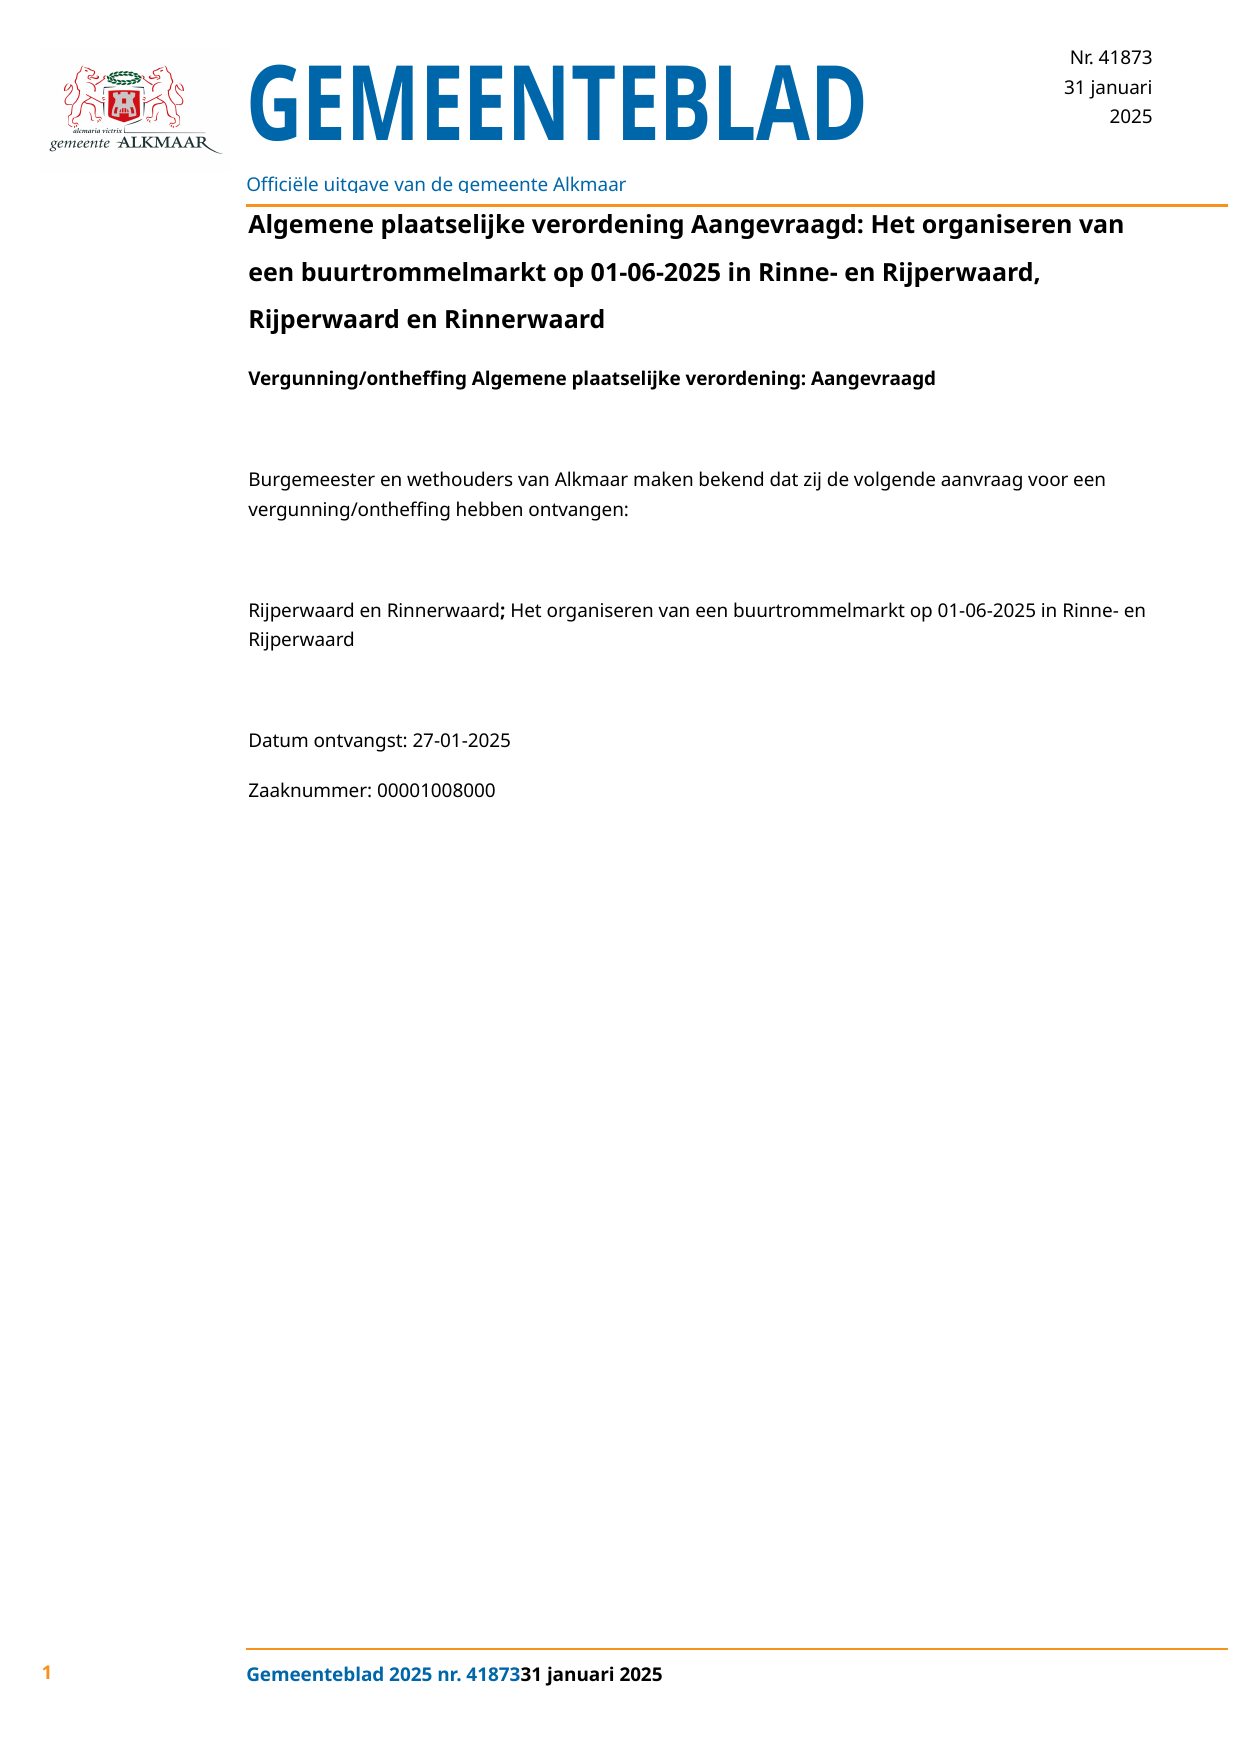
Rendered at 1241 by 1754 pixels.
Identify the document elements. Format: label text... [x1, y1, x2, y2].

picture [41, 47, 231, 172]
text Algemene plaatselijke verordening Aangevraagd: Het organiseren van een buurtrommelmarkt op 01-06-2025 in Rinne- en Rijperwaard, Rijperwaard en Rinnerwaard [248, 207, 1152, 336]
text Vergunning/ontheffing Algemene plaatselijke verordening: Aangevraagd [248, 366, 1152, 391]
text Zaaknummer: 00001008000 [248, 778, 1152, 803]
text Rijperwaard en Rinnerwaard; Het organiseren van een buurtrommelmarkt op 01-06-2025 in Rinne- en Rijperwaard [248, 597, 1152, 652]
text Datum ontvangst: 27-01-2025 [248, 727, 1152, 753]
text Burgemeester en wethouders van Alkmaar maken bekend dat zij de volgende aanvraag voor een vergunning/ontheffing hebben ontvangen: [248, 466, 1152, 522]
